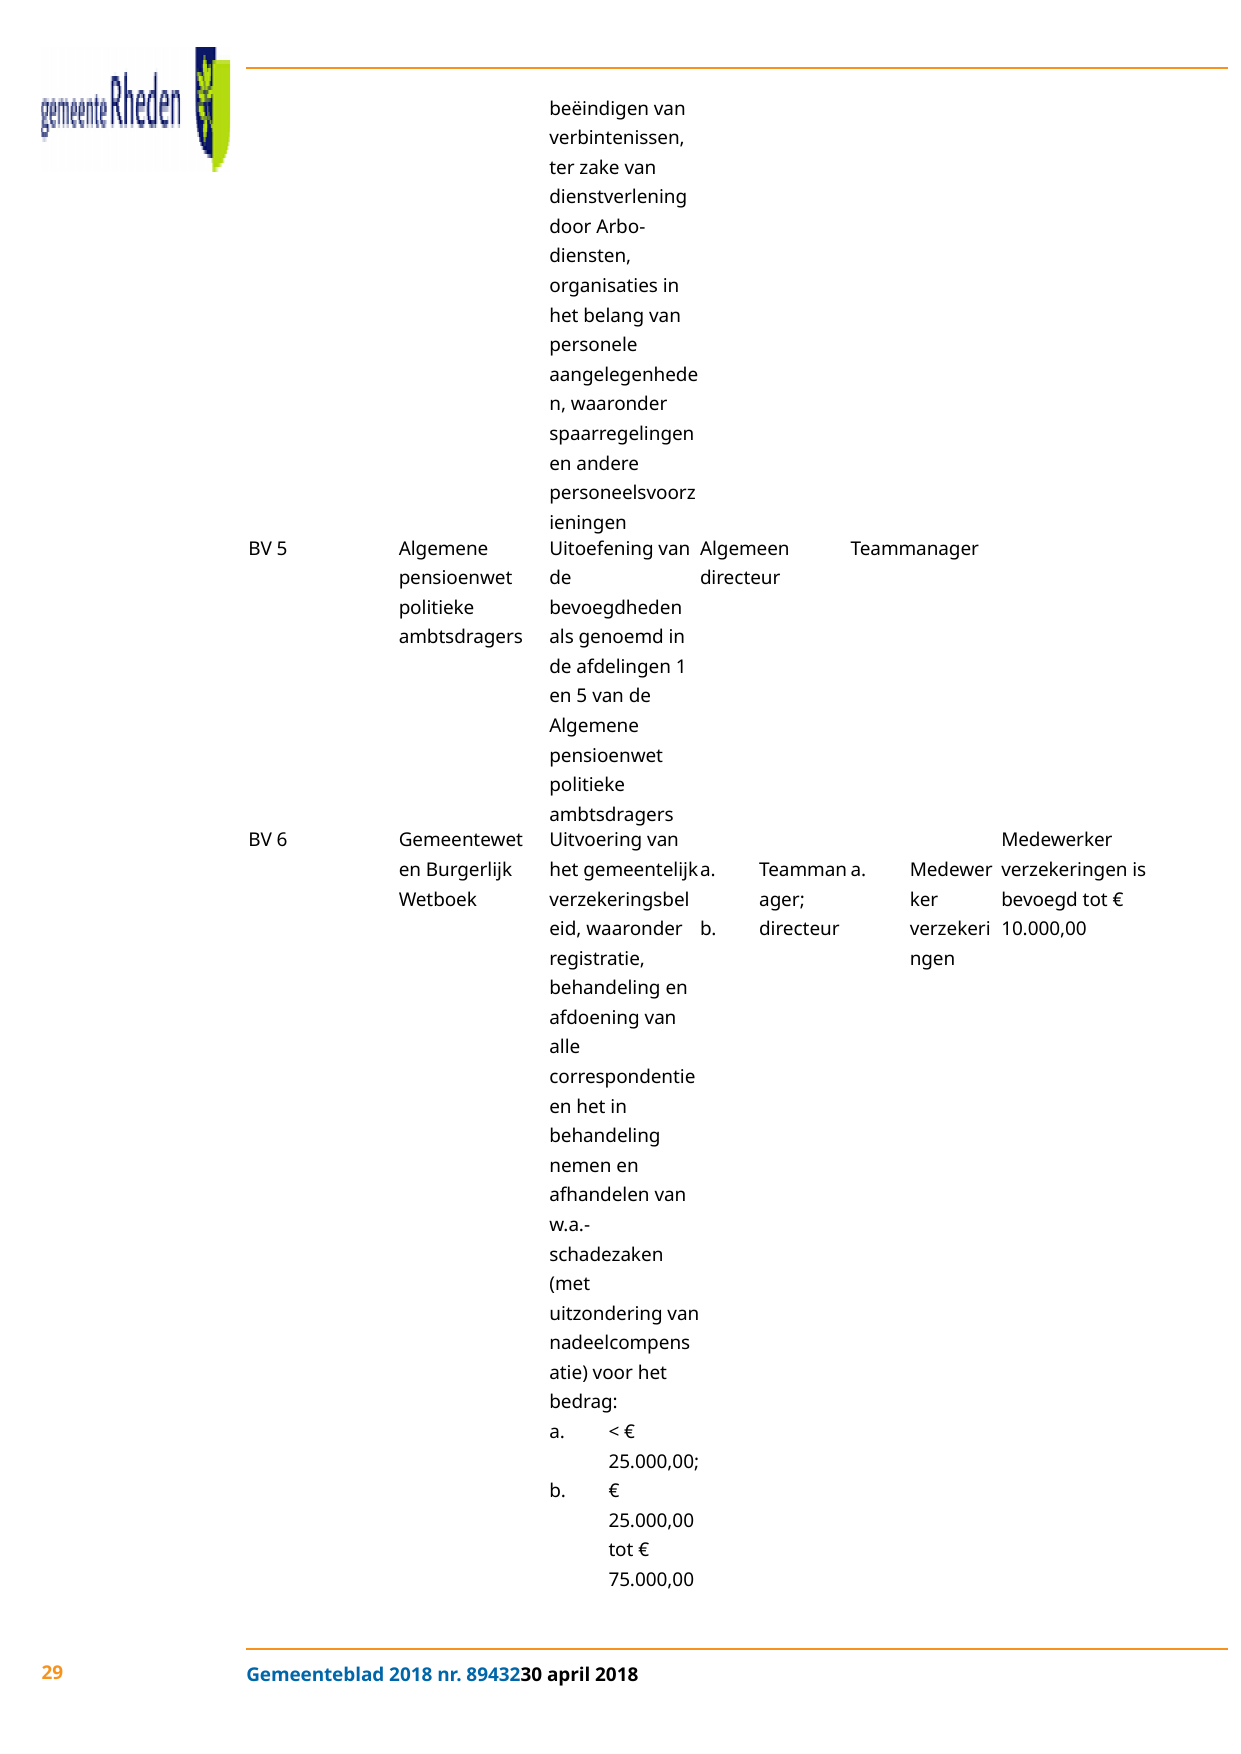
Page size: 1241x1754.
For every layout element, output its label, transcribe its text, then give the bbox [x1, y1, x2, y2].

table_cell BV 6 [248, 827, 398, 1592]
table_cell Uitoefening van de bevoegdheden als genoemd in de afdelingen 1 en 5 van de Algemene pensioenwet politieke ambtsdragers [549, 535, 700, 827]
table_cell [700, 95, 850, 535]
table_cell BV 5 [248, 535, 398, 827]
table_cell Gemeentewet en Burgerlijk Wetboek [399, 827, 549, 1592]
table_cell [850, 95, 1001, 535]
table_cell Algemene pensioenwet politieke ambtsdragers [399, 535, 549, 827]
table_cell Medewerker verzekeringen [850, 827, 1001, 1592]
table_cell Medewerker verzekeringen is bevoegd tot € 10.000,00 [1001, 827, 1152, 1592]
table_cell [248, 95, 398, 535]
table_cell Teammanager [850, 535, 1001, 827]
table_cell [399, 95, 549, 535]
table_cell [1001, 535, 1152, 827]
table_cell beëindigen van verbintenissen, ter zake van dienstverlening door Arbo-diensten, organisaties in het belang van personele aangelegenheden, waaronder spaarregelingen en andere personeelsvoorzieningen [549, 95, 700, 535]
table_cell Algemeen directeur [700, 535, 850, 827]
picture [41, 47, 231, 172]
table_cell Teammanager; directeur [700, 827, 850, 1592]
table_cell Uitvoering van het gemeentelijk verzekeringsbeleid, waaronder registratie, behandeling en afdoening van alle correspondentie en het in behandeling nemen en afhandelen van w.a.-schadezaken (met uitzondering van nadeelcompensatie) voor het bedrag: < € 25.000,00; € 25.000,00 tot € 75.000,00 [549, 827, 700, 1592]
table_cell [1001, 95, 1152, 535]
